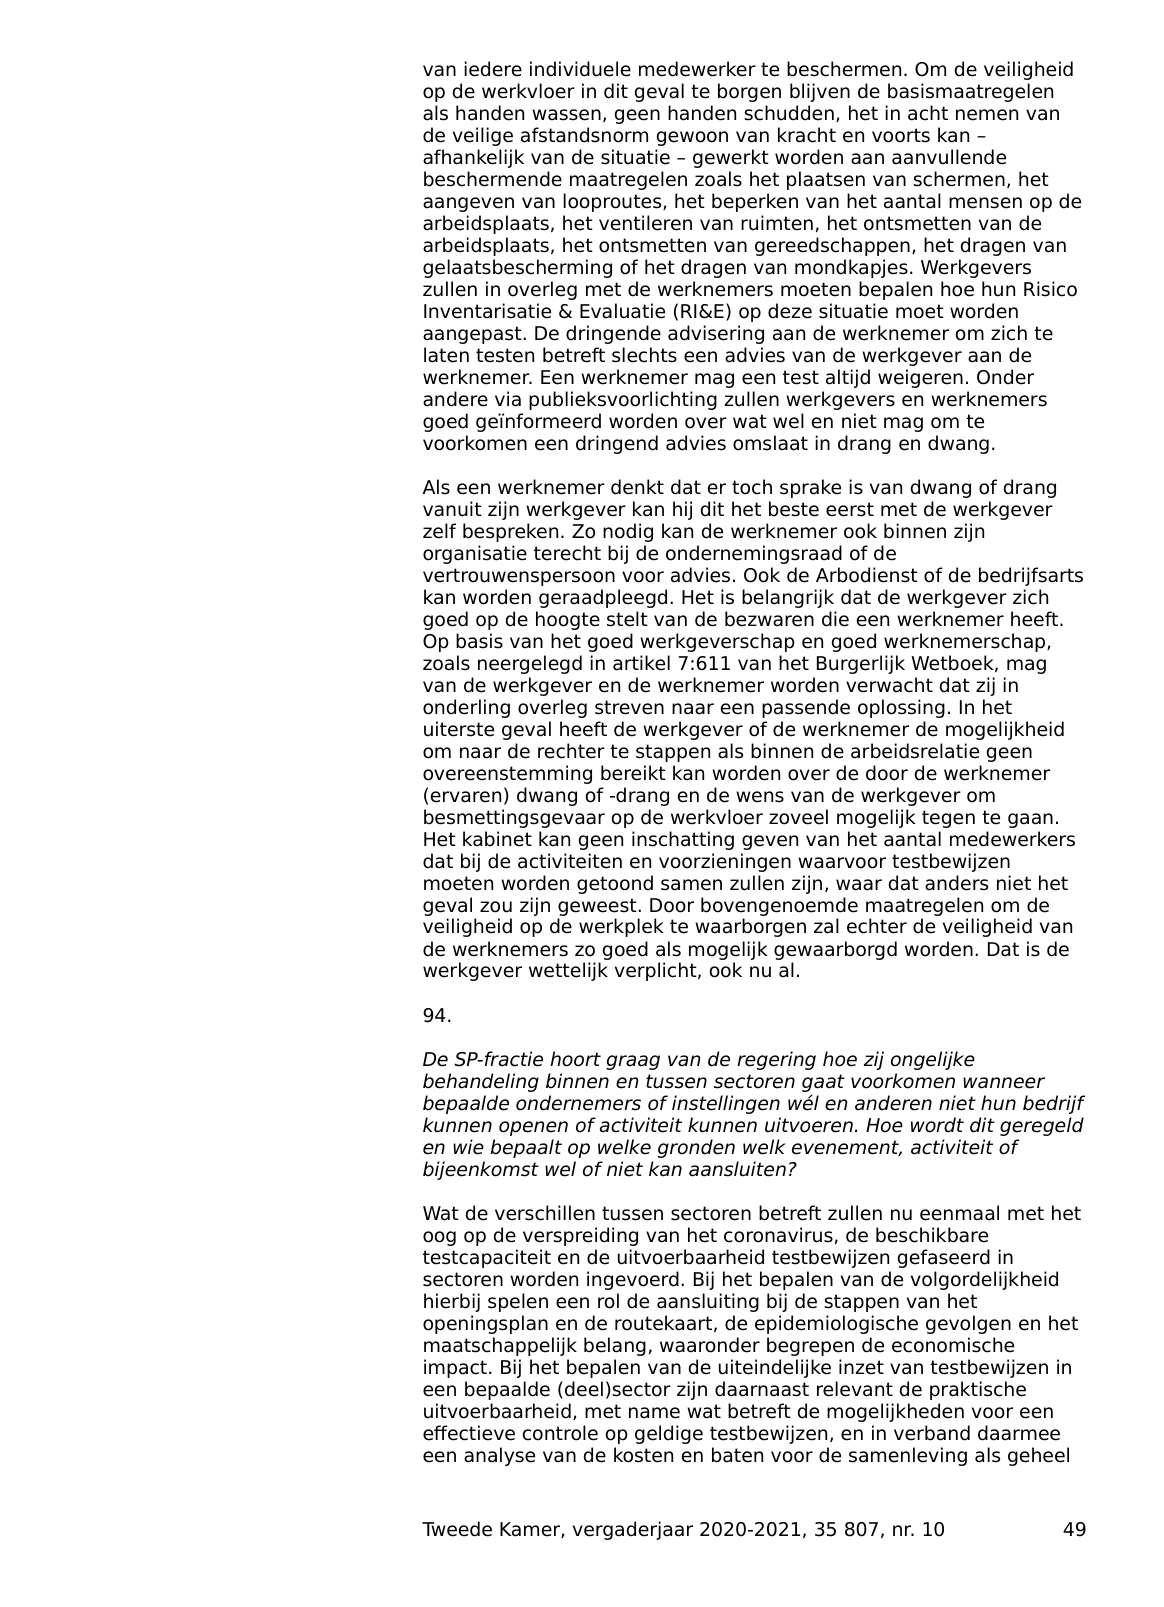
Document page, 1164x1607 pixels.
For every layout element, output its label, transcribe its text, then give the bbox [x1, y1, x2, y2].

text Als een werknemer denkt dat er toch sprake is van dwang of drang vanuit zijn werkgever kan hij dit het beste eerst met de werkgever zelf bespreken. Zo nodig kan de werknemer ook binnen zijn organisatie terecht bij de ondernemingsraad of de vertrouwenspersoon voor advies. Ook de Arbodienst of de bedrijfsarts kan worden geraadpleegd. Het is belangrijk dat de werkgever zich goed op de hoogte stelt van de bezwaren die een werknemer heeft. Op basis van het goed werkgeverschap en goed werknemerschap, zoals neergelegd in artikel 7:611 van het Burgerlijk Wetboek, mag van de werkgever en de werknemer worden verwacht dat zij in onderling overleg streven naar een passende oplossing. In het uiterste geval heeft de werkgever of de werknemer de mogelijkheid om naar de rechter te stappen als binnen de arbeidsrelatie geen overeenstemming bereikt kan worden over de door de werknemer (ervaren) dwang of -drang en de wens van de werkgever om besmettingsgevaar op de werkvloer zoveel mogelijk tegen te gaan. Het kabinet kan geen inschatting geven van het aantal medewerkers dat bij de activiteiten en voorzieningen waarvoor testbewijzen moeten worden getoond samen zullen zijn, waar dat anders niet het geval zou zijn geweest. Door bovengenoemde maatregelen om de veiligheid op de werkplek te waarborgen zal echter de veiligheid van de werknemers zo goed als mogelijk gewaarborgd worden. Dat is de werkgever wettelijk verplicht, ook nu al. [422, 477, 1087, 982]
text van iedere individuele medewerker te beschermen. Om de veiligheid op de werkvloer in dit geval te borgen blijven de basismaatregelen als handen wassen, geen handen schudden, het in acht nemen van de veilige afstandsnorm gewoon van kracht en voorts kan – afhankelijk van de situatie – gewerkt worden aan aanvullende beschermende maatregelen zoals het plaatsen van schermen, het aangeven van looproutes, het beperken van het aantal mensen op de arbeidsplaats, het ventileren van ruimten, het ontsmetten van de arbeidsplaats, het ontsmetten van gereedschappen, het dragen van gelaatsbescherming of het dragen van mondkapjes. Werkgevers zullen in overleg met de werknemers moeten bepalen hoe hun Risico Inventarisatie & Evaluatie (RI&E) op deze situatie moet worden aangepast. De dringende advisering aan de werknemer om zich te laten testen betreft slechts een advies van de werkgever aan de werknemer. Een werknemer mag een test altijd weigeren. Onder andere via publieksvoorlichting zullen werkgevers en werknemers goed geïnformeerd worden over wat wel en niet mag om te voorkomen een dringend advies omslaat in drang en dwang. [422, 59, 1087, 455]
text 94. [422, 1004, 1087, 1027]
text De SP-fractie hoort graag van de regering hoe zij ongelijke behandeling binnen en tussen sectoren gaat voorkomen wanneer bepaalde ondernemers of instellingen wél en anderen niet hun bedrijf kunnen openen of activiteit kunnen uitvoeren. Hoe wordt dit geregeld en wie bepaalt op welke gronden welk evenement, activiteit of bijeenkomst wel of niet kan aansluiten? [422, 1049, 1087, 1181]
text Wat de verschillen tussen sectoren betreft zullen nu eenmaal met het oog op de verspreiding van het coronavirus, de beschikbare testcapaciteit en de uitvoerbaarheid testbewijzen gefaseerd in sectoren worden ingevoerd. Bij het bepalen van de volgordelijkheid hierbij spelen een rol de aansluiting bij de stappen van het openingsplan en de routekaart, de epidemiologische gevolgen en het maatschappelijk belang, waaronder begrepen de economische impact. Bij het bepalen van de uiteindelijke inzet van testbewijzen in een bepaalde (deel)sector zijn daarnaast relevant de praktische uitvoerbaarheid, met name wat betreft de mogelijkheden voor een effectieve controle op geldige testbewijzen, en in verband daarmee een analyse van de kosten en baten voor de samenleving als geheel [422, 1203, 1087, 1467]
